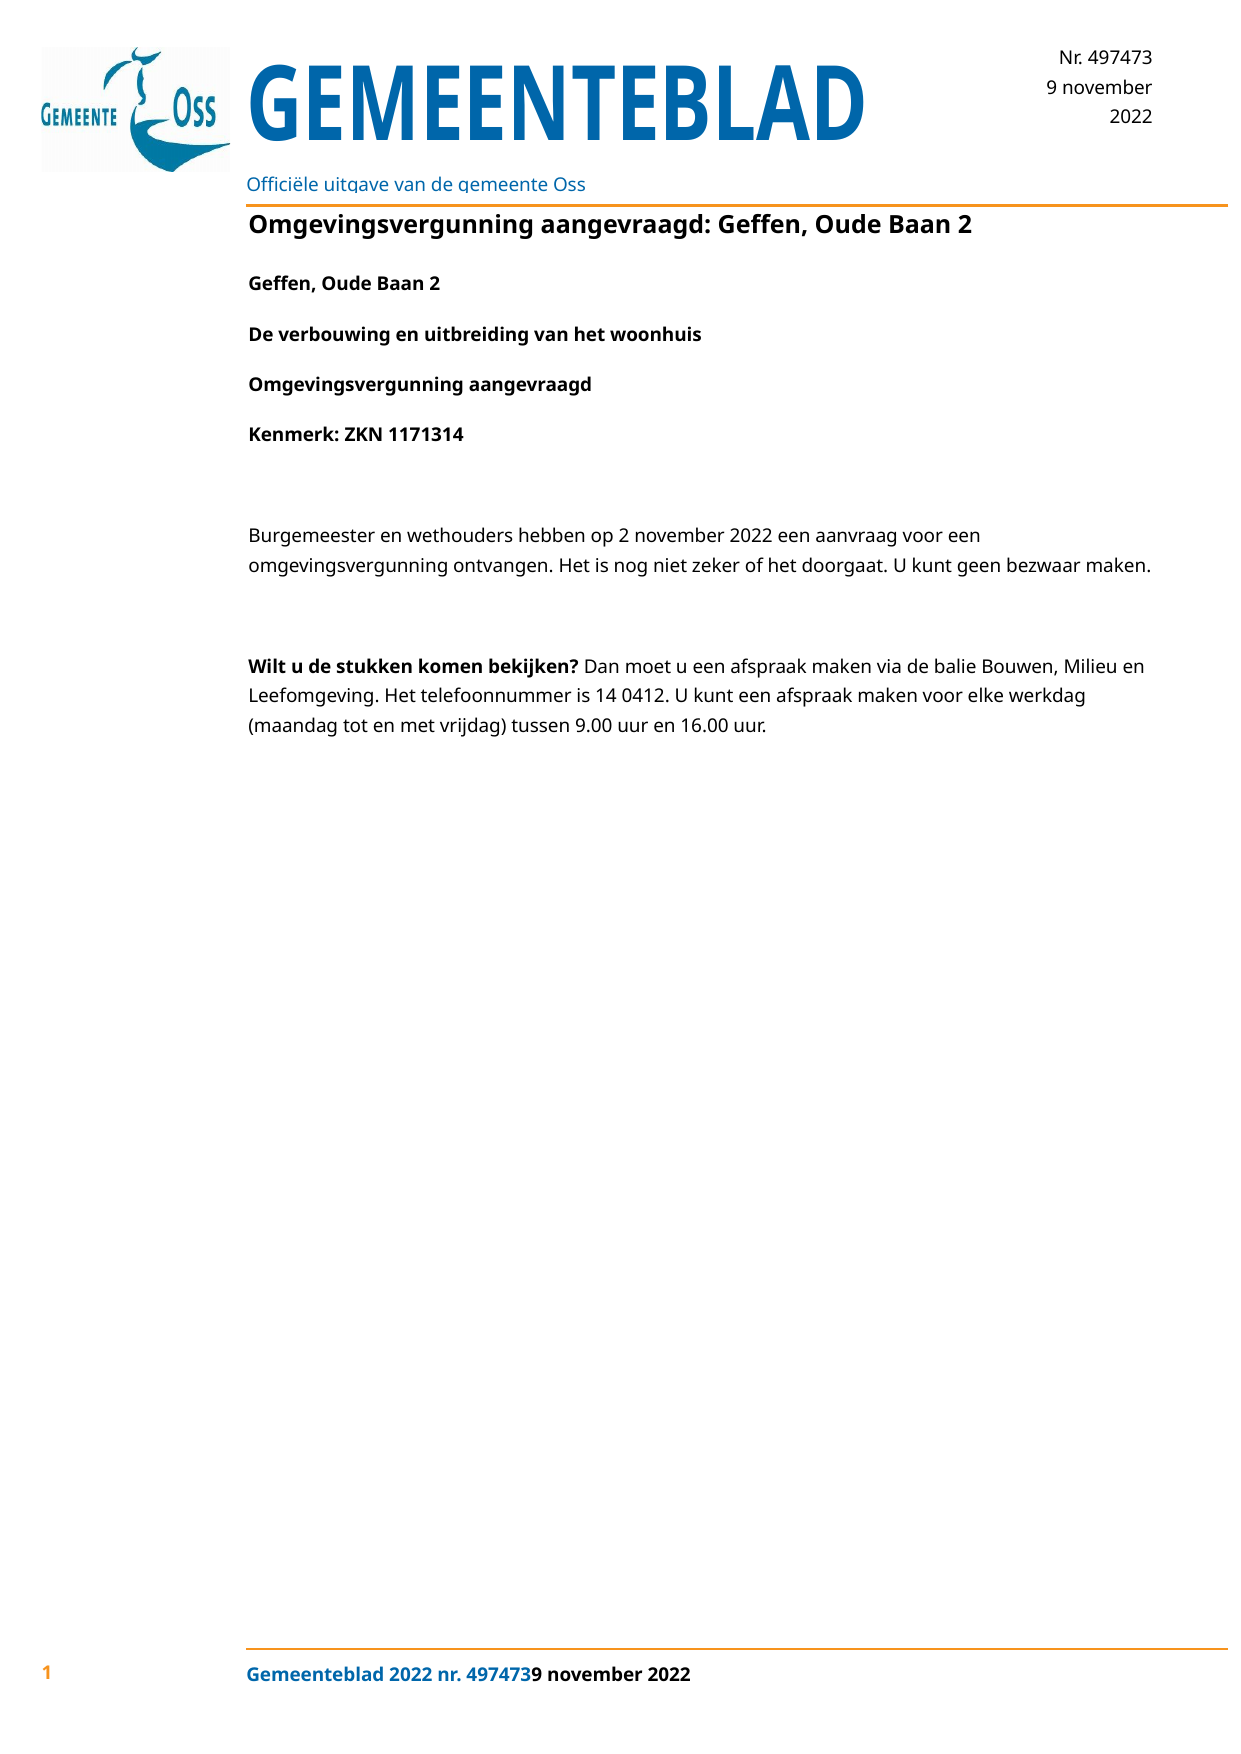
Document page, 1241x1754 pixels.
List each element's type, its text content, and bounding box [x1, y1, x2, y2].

text Kenmerk: ZKN 1171314 [248, 422, 1152, 447]
text Burgemeester en wethouders hebben op 2 november 2022 een aanvraag voor een omgevingsvergunning ontvangen. Het is nog niet zeker of het doorgaat. U kunt geen bezwaar maken. [248, 522, 1152, 578]
text Omgevingsvergunning aangevraagd: Geffen, Oude Baan 2 [248, 207, 1152, 241]
text Geffen, Oude Baan 2 [248, 270, 1152, 296]
picture [41, 47, 231, 172]
text De verbouwing en uitbreiding van het woonhuis [248, 321, 1152, 346]
text Omgevingsvergunning aangevraagd [248, 371, 1152, 397]
text Wilt u de stukken komen bekijken? Dan moet u een afspraak maken via de balie Bouwen, Milieu en Leefomgeving. Het telefoonnummer is 14 0412. U kunt een afspraak maken voor elke werkdag (maandag tot en met vrijdag) tussen 9.00 uur en 16.00 uur. [248, 653, 1152, 738]
